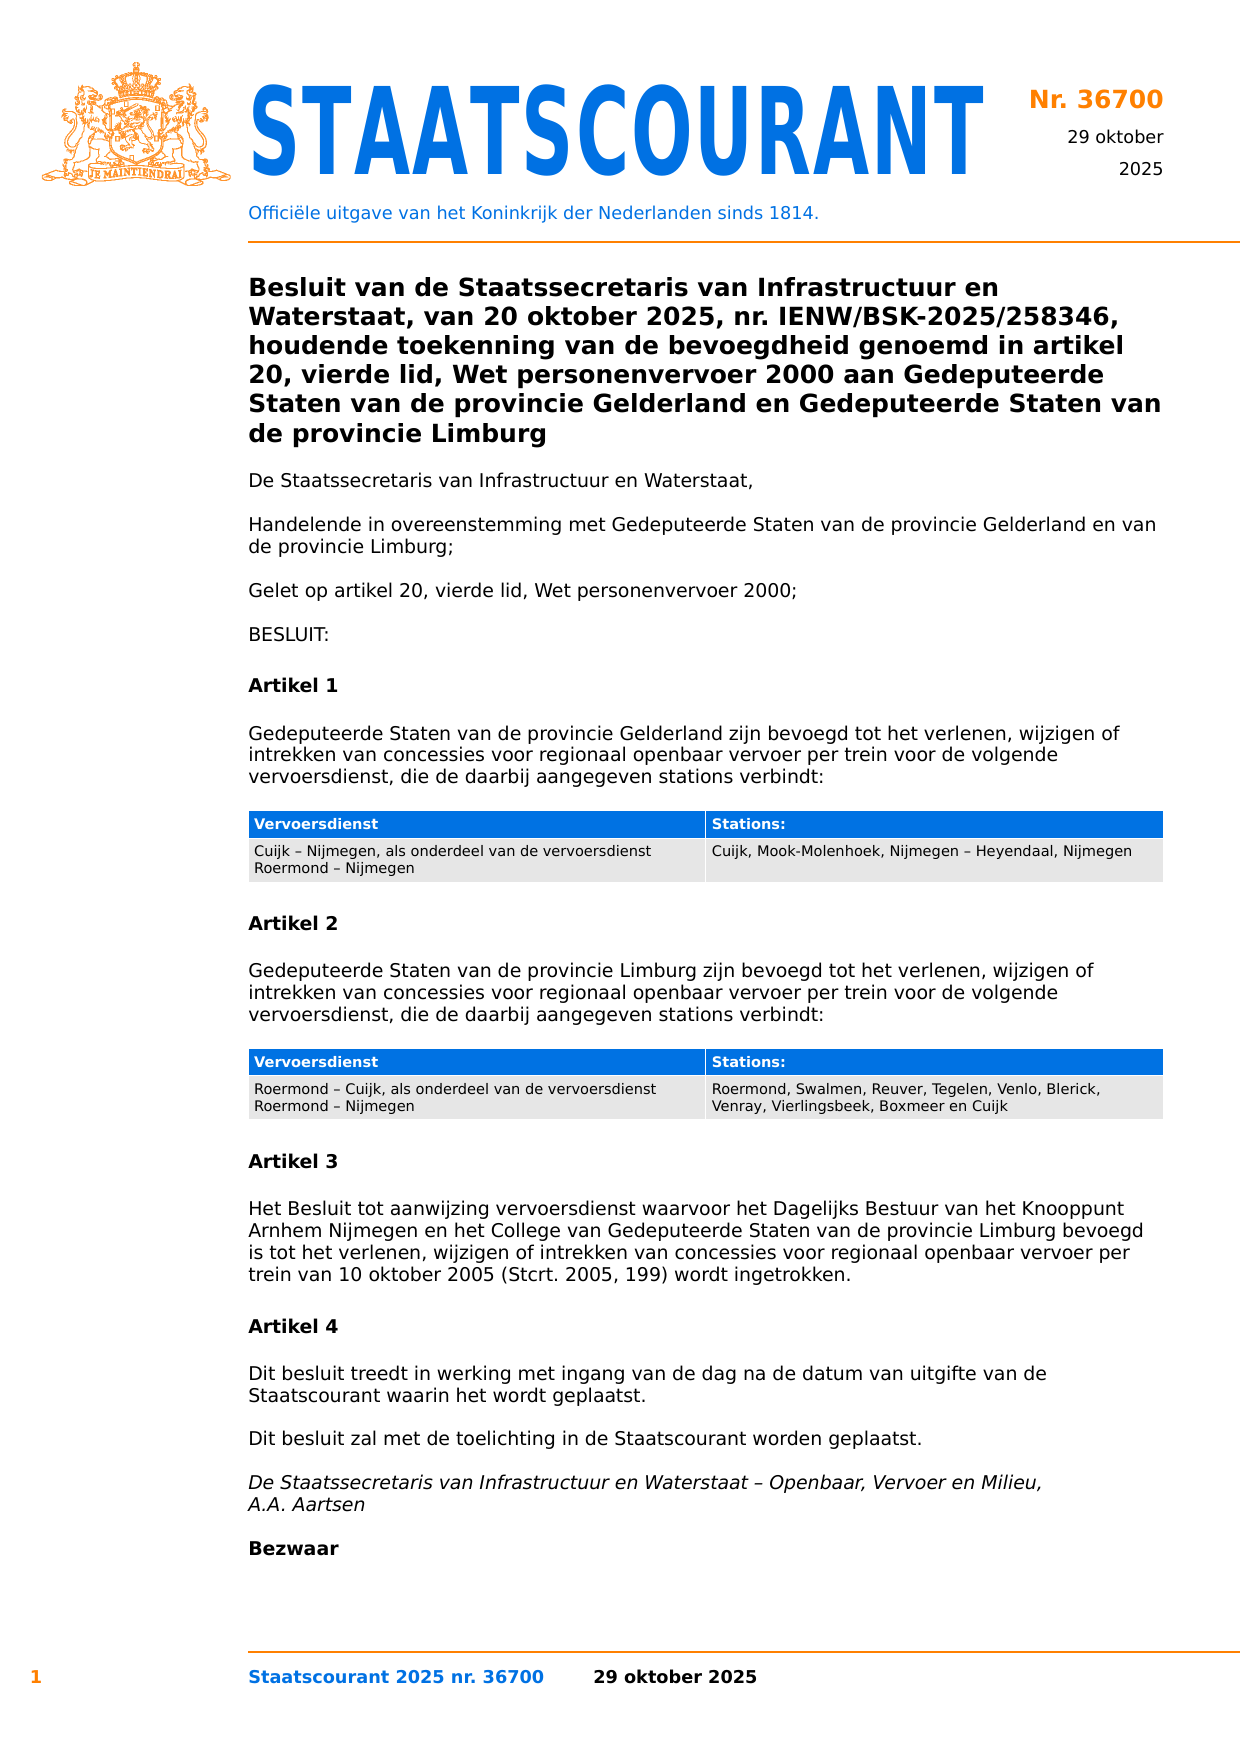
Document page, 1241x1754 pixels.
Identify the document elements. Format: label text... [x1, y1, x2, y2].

text Gedeputeerde Staten van de provincie Limburg zijn bevoegd tot het verlenen, wijzigen of intrekken van concessies voor regionaal openbaar vervoer per trein voor de volgende vervoersdienst, die de daarbij aangegeven stations verbindt: [248, 960, 1163, 1026]
subtitle Artikel 4 [248, 1316, 1163, 1337]
table_cell 29 oktober [998, 121, 1240, 153]
table_header STAATSCOURANT [248, 62, 998, 203]
table_cell Cuijk, Mook-Molenhoek, Nijmegen – Heyendaal, Nijmegen [706, 839, 1163, 882]
text Dit besluit zal met de toelichting in de Staatscourant worden geplaatst. [248, 1428, 1163, 1450]
table_header Stations: [706, 1049, 1163, 1075]
subtitle Artikel 1 [248, 675, 1163, 697]
subtitle Artikel 3 [248, 1151, 1163, 1173]
picture [41, 62, 231, 186]
table_header Vervoersdienst [249, 811, 705, 838]
text Dit besluit treedt in werking met ingang van de dag na de datum van uitgifte van de Staatscourant waarin het wordt geplaatst. [248, 1362, 1163, 1406]
table_cell Roermond, Swalmen, Reuver, Tegelen, Venlo, Blerick, Venray, Vierlingsbeek, Boxmeer en Cuijk [706, 1076, 1163, 1119]
table_header Nr. 36700 [998, 62, 1240, 121]
text De Staatssecretaris van Infrastructuur en Waterstaat, [248, 470, 1163, 492]
text De Staatssecretaris van Infrastructuur en Waterstaat – Openbaar, Vervoer en Milieu, A.A. Aartsen [248, 1472, 1163, 1516]
text BESLUIT: [248, 623, 1163, 645]
text Het Besluit tot aanwijzing vervoersdienst waarvoor het Dagelijks Bestuur van het Knooppunt Arnhem Nijmegen en het College van Gedeputeerde Staten van de provincie Limburg bevoegd is tot het verlenen, wijzigen of intrekken van concessies voor regionaal openbaar vervoer per trein van 10 oktober 2005 (Stcrt. 2005, 199) wordt ingetrokken. [248, 1198, 1163, 1286]
subtitle Besluit van de Staatssecretaris van Infrastructuur en Waterstaat, van 20 oktober 2025, nr. IENW/BSK-2025/258346, houdende toekenning van de bevoegdheid genoemd in artikel 20, vierde lid, Wet personenvervoer 2000 aan Gedeputeerde Staten van de provincie Gelderland en Gedeputeerde Staten van de provincie Limburg [248, 273, 1163, 448]
table_header Vervoersdienst [249, 1049, 705, 1075]
table_cell 2025 [998, 153, 1240, 203]
table_header [25, 62, 248, 241]
table_cell Roermond – Cuijk, als onderdeel van de vervoersdienst Roermond – Nijmegen [249, 1076, 705, 1119]
table_cell Cuijk – Nijmegen, als onderdeel van de vervoersdienst Roermond – Nijmegen [249, 839, 705, 882]
text Gedeputeerde Staten van de provincie Gelderland zijn bevoegd tot het verlenen, wijzigen of intrekken van concessies voor regionaal openbaar vervoer per trein voor de volgende vervoersdienst, die de daarbij aangegeven stations verbindt: [248, 722, 1163, 788]
text Bezwaar [248, 1538, 1163, 1560]
text Gelet op artikel 20, vierde lid, Wet personenvervoer 2000; [248, 579, 1163, 602]
table_cell Officiële uitgave van het Koninkrijk der Nederlanden sinds 1814. [248, 203, 1240, 241]
text Handelende in overeenstemming met Gedeputeerde Staten van de provincie Gelderland en van de provincie Limburg; [248, 514, 1163, 558]
subtitle Artikel 2 [248, 913, 1163, 935]
table_header Stations: [706, 811, 1163, 838]
